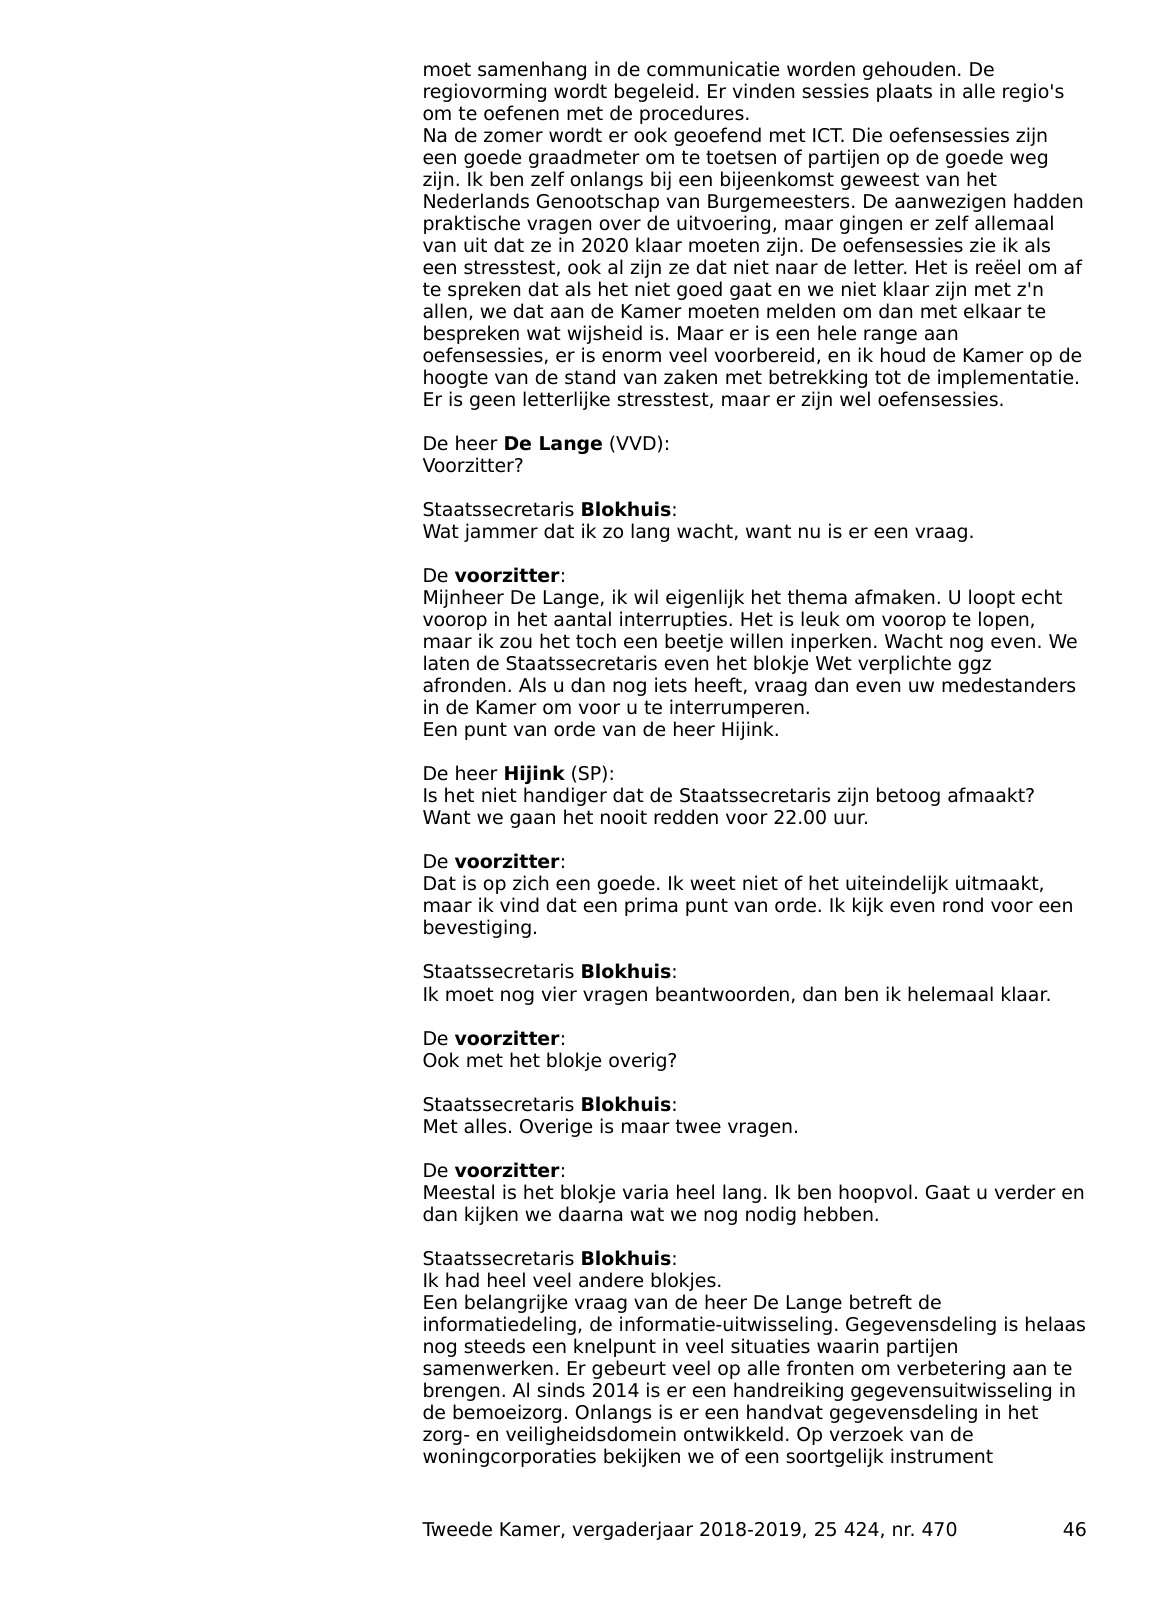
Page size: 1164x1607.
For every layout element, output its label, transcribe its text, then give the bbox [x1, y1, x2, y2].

text De heer De Lange (VVD): [422, 433, 1087, 455]
text Voorzitter? [422, 455, 1087, 477]
text Wat jammer dat ik zo lang wacht, want nu is er een vraag. [422, 521, 1087, 543]
text De voorzitter: [422, 565, 1087, 587]
text Staatssecretaris Blokhuis: [422, 1248, 1087, 1270]
text De heer Hijink (SP): [422, 763, 1087, 785]
text Staatssecretaris Blokhuis: [422, 1094, 1087, 1116]
text De voorzitter: [422, 1028, 1087, 1049]
text Mijnheer De Lange, ik wil eigenlijk het thema afmaken. U loopt echt voorop in het aantal interrupties. Het is leuk om voorop te lopen, maar ik zou het toch een beetje willen inperken. Wacht nog even. We laten de Staatssecretaris even het blokje Wet verplichte ggz afronden. Als u dan nog iets heeft, vraag dan even uw medestanders in de Kamer om voor u te interrumperen. [422, 587, 1087, 719]
text Staatssecretaris Blokhuis: [422, 499, 1087, 521]
text moet samenhang in de communicatie worden gehouden. De regiovorming wordt begeleid. Er vinden sessies plaats in alle regio's om te oefenen met de procedures. [422, 59, 1087, 125]
text Ik had heel veel andere blokjes. [422, 1270, 1087, 1292]
text De voorzitter: [422, 851, 1087, 873]
text Met alles. Overige is maar twee vragen. [422, 1116, 1087, 1138]
text Meestal is het blokje varia heel lang. Ik ben hoopvol. Gaat u verder en dan kijken we daarna wat we nog nodig hebben. [422, 1182, 1087, 1226]
text Een belangrijke vraag van de heer De Lange betreft de informatiedeling, de informatie-uitwisseling. Gegevensdeling is helaas nog steeds een knelpunt in veel situaties waarin partijen samenwerken. Er gebeurt veel op alle fronten om verbetering aan te brengen. Al sinds 2014 is er een handreiking gegevensuitwisseling in de bemoeizorg. Onlangs is er een handvat gegevensdeling in het zorg- en veiligheidsdomein ontwikkeld. Op verzoek van de woningcorporaties bekijken we of een soortgelijk instrument [422, 1292, 1087, 1468]
text Is het niet handiger dat de Staatssecretaris zijn betoog afmaakt? Want we gaan het nooit redden voor 22.00 uur. [422, 785, 1087, 829]
text De voorzitter: [422, 1160, 1087, 1182]
text Staatssecretaris Blokhuis: [422, 961, 1087, 983]
text Ik moet nog vier vragen beantwoorden, dan ben ik helemaal klaar. [422, 983, 1087, 1005]
text Een punt van orde van de heer Hijink. [422, 719, 1087, 741]
text Ook met het blokje overig? [422, 1049, 1087, 1072]
text Dat is op zich een goede. Ik weet niet of het uiteindelijk uitmaakt, maar ik vind dat een prima punt van orde. Ik kijk even rond voor een bevestiging. [422, 873, 1087, 939]
text Na de zomer wordt er ook geoefend met ICT. Die oefensessies zijn een goede graadmeter om te toetsen of partijen op de goede weg zijn. Ik ben zelf onlangs bij een bijeenkomst geweest van het Nederlands Genootschap van Burgemeesters. De aanwezigen hadden praktische vragen over de uitvoering, maar gingen er zelf allemaal van uit dat ze in 2020 klaar moeten zijn. De oefensessies zie ik als een stresstest, ook al zijn ze dat niet naar de letter. Het is reëel om af te spreken dat als het niet goed gaat en we niet klaar zijn met z'n allen, we dat aan de Kamer moeten melden om dan met elkaar te bespreken wat wijsheid is. Maar er is een hele range aan oefensessies, er is enorm veel voorbereid, en ik houd de Kamer op de hoogte van de stand van zaken met betrekking tot de implementatie. Er is geen letterlijke stresstest, maar er zijn wel oefensessies. [422, 125, 1087, 411]
